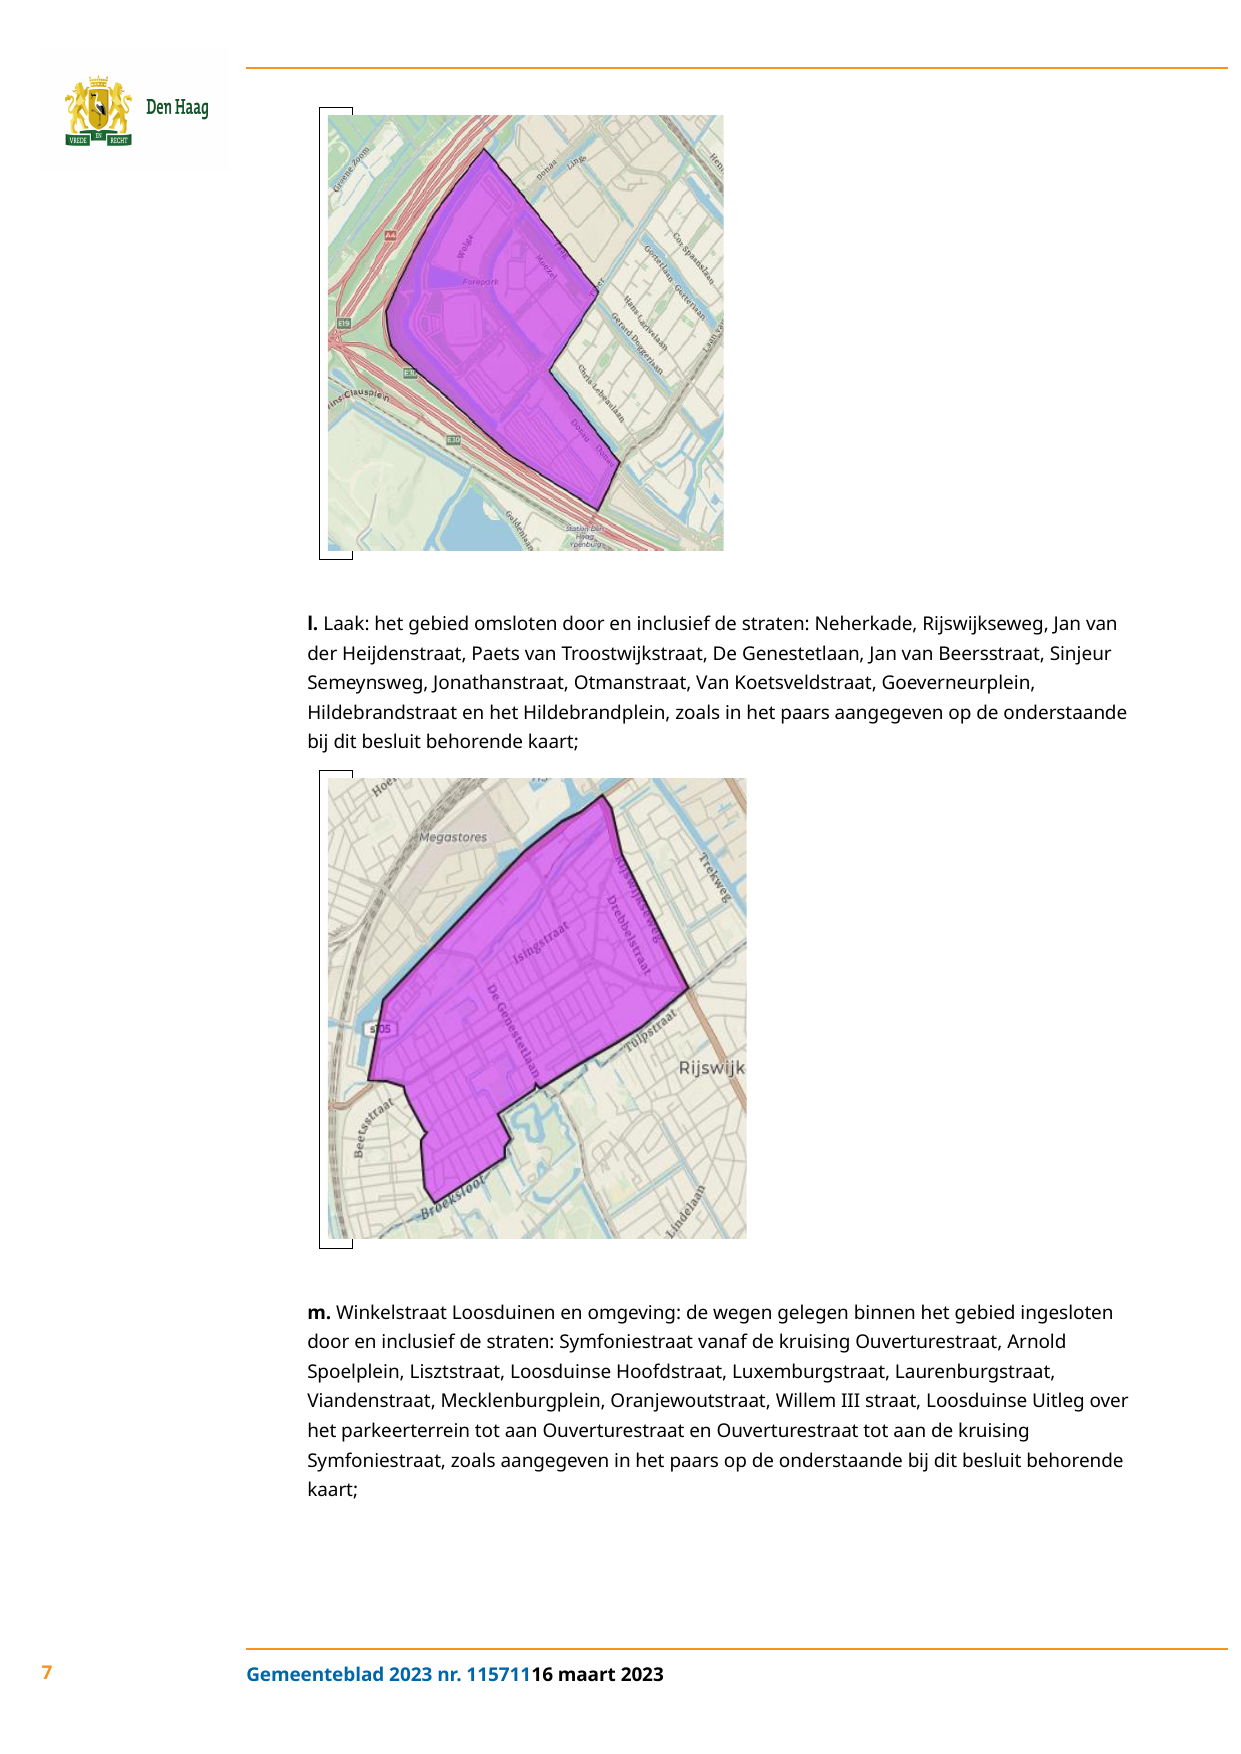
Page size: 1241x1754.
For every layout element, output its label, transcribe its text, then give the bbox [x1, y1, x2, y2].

picture [327, 778, 747, 1239]
list m. Winkelstraat Loosduinen en omgeving: de wegen gelegen binnen het gebied ingesloten door en inclusief de straten: Symfoniestraat vanaf de kruising Ouverturestraat, Arnold Spoelplein, Lisztstraat, Loosduinse Hoofdstraat, Luxemburgstraat, Laurenburgstraat, Viandenstraat, Mecklenburgplein, Oranjewoutstraat, Willem III straat, Loosduinse Uitleg over het parkeerterrein tot aan Ouverturestraat en Ouverturestraat tot aan de kruising Symfoniestraat, zoals aangegeven in het paars op de onderstaande bij dit besluit behorende kaart; [248, 1299, 1152, 1502]
list l. Laak: het gebied omsloten door en inclusief de straten: Neherkade, Rijswijkseweg, Jan van der Heijdenstraat, Paets van Troostwijkstraat, De Genestetlaan, Jan van Beersstraat, Sinjeur Semeynsweg, Jonathanstraat, Otmanstraat, Van Koetsveldstraat, Goeverneurplein, Hildebrandstraat en het Hildebrandplein, zoals in het paars aangegeven op de onderstaande bij dit besluit behorende kaart; [248, 610, 1152, 754]
picture [327, 115, 724, 551]
picture [41, 47, 231, 172]
